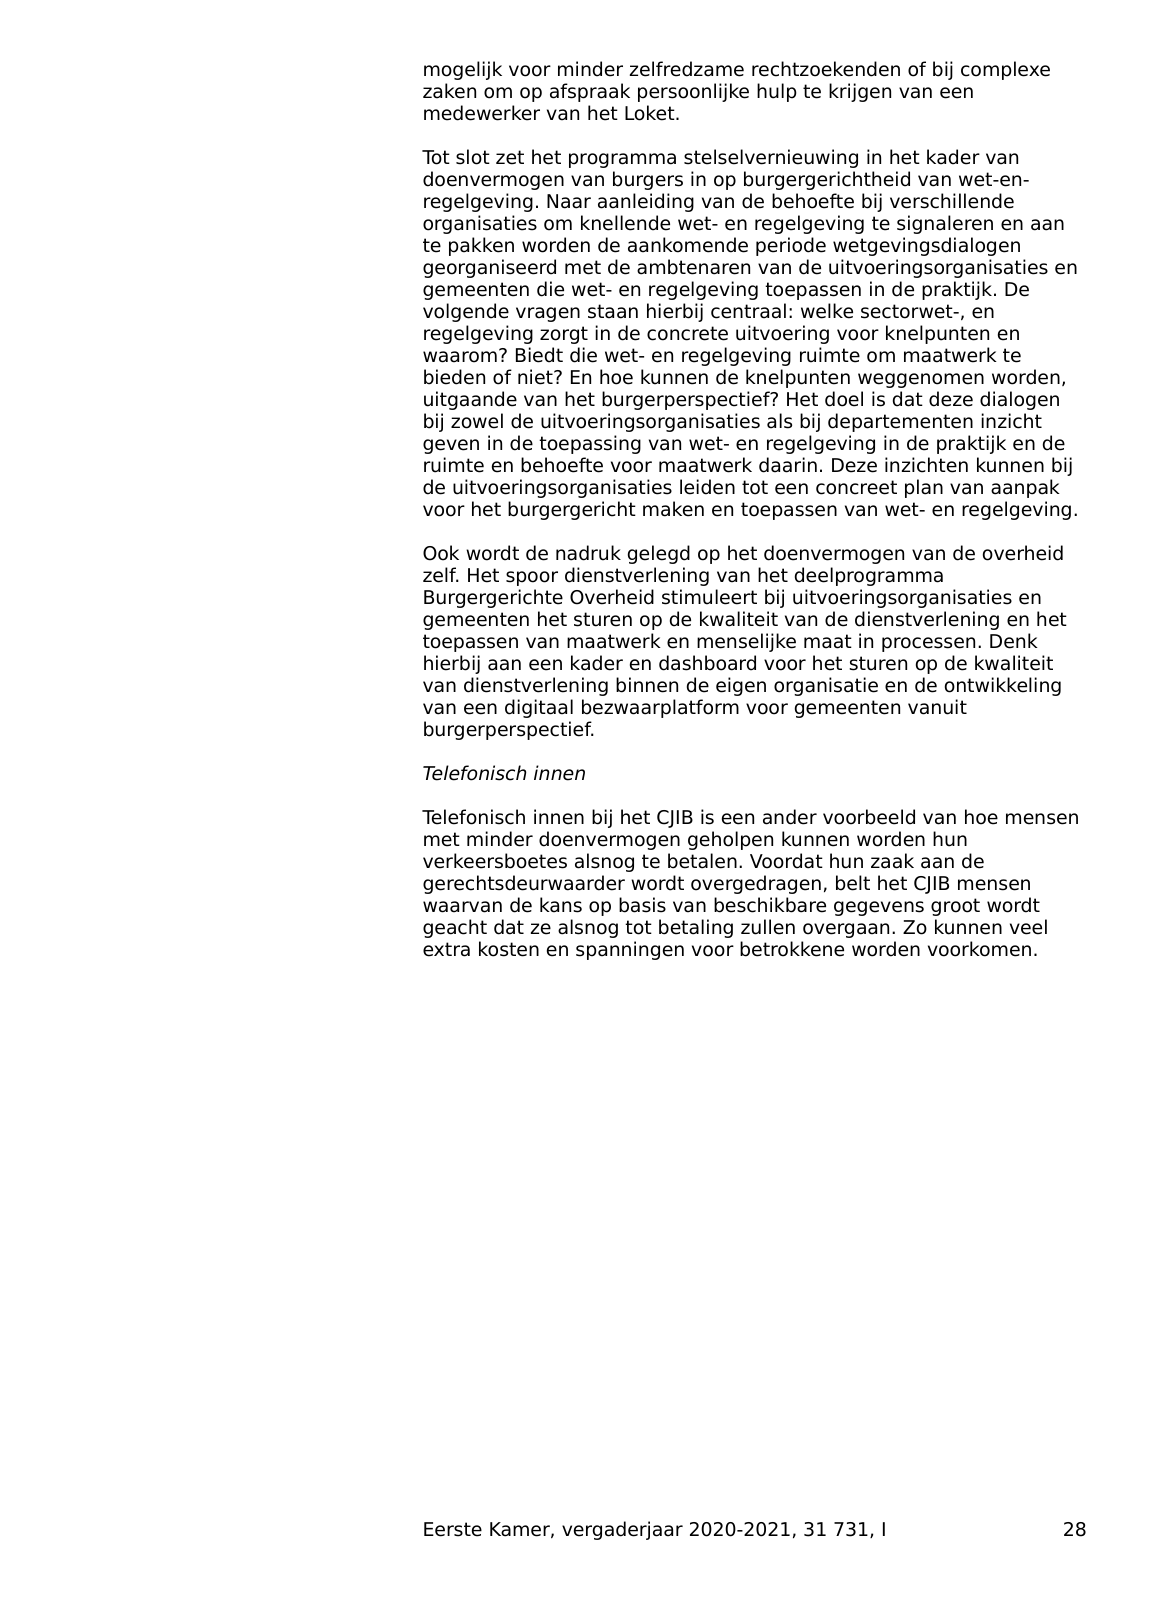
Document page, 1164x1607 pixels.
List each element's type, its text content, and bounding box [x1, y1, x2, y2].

text Telefonisch innen bij het CJIB is een ander voorbeeld van hoe mensen met minder doenvermogen geholpen kunnen worden hun verkeersboetes alsnog te betalen. Voordat hun zaak aan de gerechtsdeurwaarder wordt overgedragen, belt het CJIB mensen waarvan de kans op basis van beschikbare gegevens groot wordt geacht dat ze alsnog tot betaling zullen overgaan. Zo kunnen veel extra kosten en spanningen voor betrokkene worden voorkomen. [422, 807, 1087, 961]
text Ook wordt de nadruk gelegd op het doenvermogen van de overheid zelf. Het spoor dienstverlening van het deelprogramma Burgergerichte Overheid stimuleert bij uitvoeringsorganisaties en gemeenten het sturen op de kwaliteit van de dienstverlening en het toepassen van maatwerk en menselijke maat in processen. Denk hierbij aan een kader en dashboard voor het sturen op de kwaliteit van dienstverlening binnen de eigen organisatie en de ontwikkeling van een digitaal bezwaarplatform voor gemeenten vanuit burgerperspectief. [422, 543, 1087, 741]
text mogelijk voor minder zelfredzame rechtzoekenden of bij complexe zaken om op afspraak persoonlijke hulp te krijgen van een medewerker van het Loket. [422, 59, 1087, 125]
subtitle Telefonisch innen [422, 763, 1087, 785]
text Tot slot zet het programma stelselvernieuwing in het kader van doenvermogen van burgers in op burgergerichtheid van wet-en-regelgeving. Naar aanleiding van de behoefte bij verschillende organisaties om knellende wet- en regelgeving te signaleren en aan te pakken worden de aankomende periode wetgevingsdialogen georganiseerd met de ambtenaren van de uitvoeringsorganisaties en gemeenten die wet- en regelgeving toepassen in de praktijk. De volgende vragen staan hierbij centraal: welke sectorwet-, en regelgeving zorgt in de concrete uitvoering voor knelpunten en waarom? Biedt die wet- en regelgeving ruimte om maatwerk te bieden of niet? En hoe kunnen de knelpunten weggenomen worden, uitgaande van het burgerperspectief? Het doel is dat deze dialogen bij zowel de uitvoeringsorganisaties als bij departementen inzicht geven in de toepassing van wet- en regelgeving in de praktijk en de ruimte en behoefte voor maatwerk daarin. Deze inzichten kunnen bij de uitvoeringsorganisaties leiden tot een concreet plan van aanpak voor het burgergericht maken en toepassen van wet- en regelgeving. [422, 147, 1087, 521]
